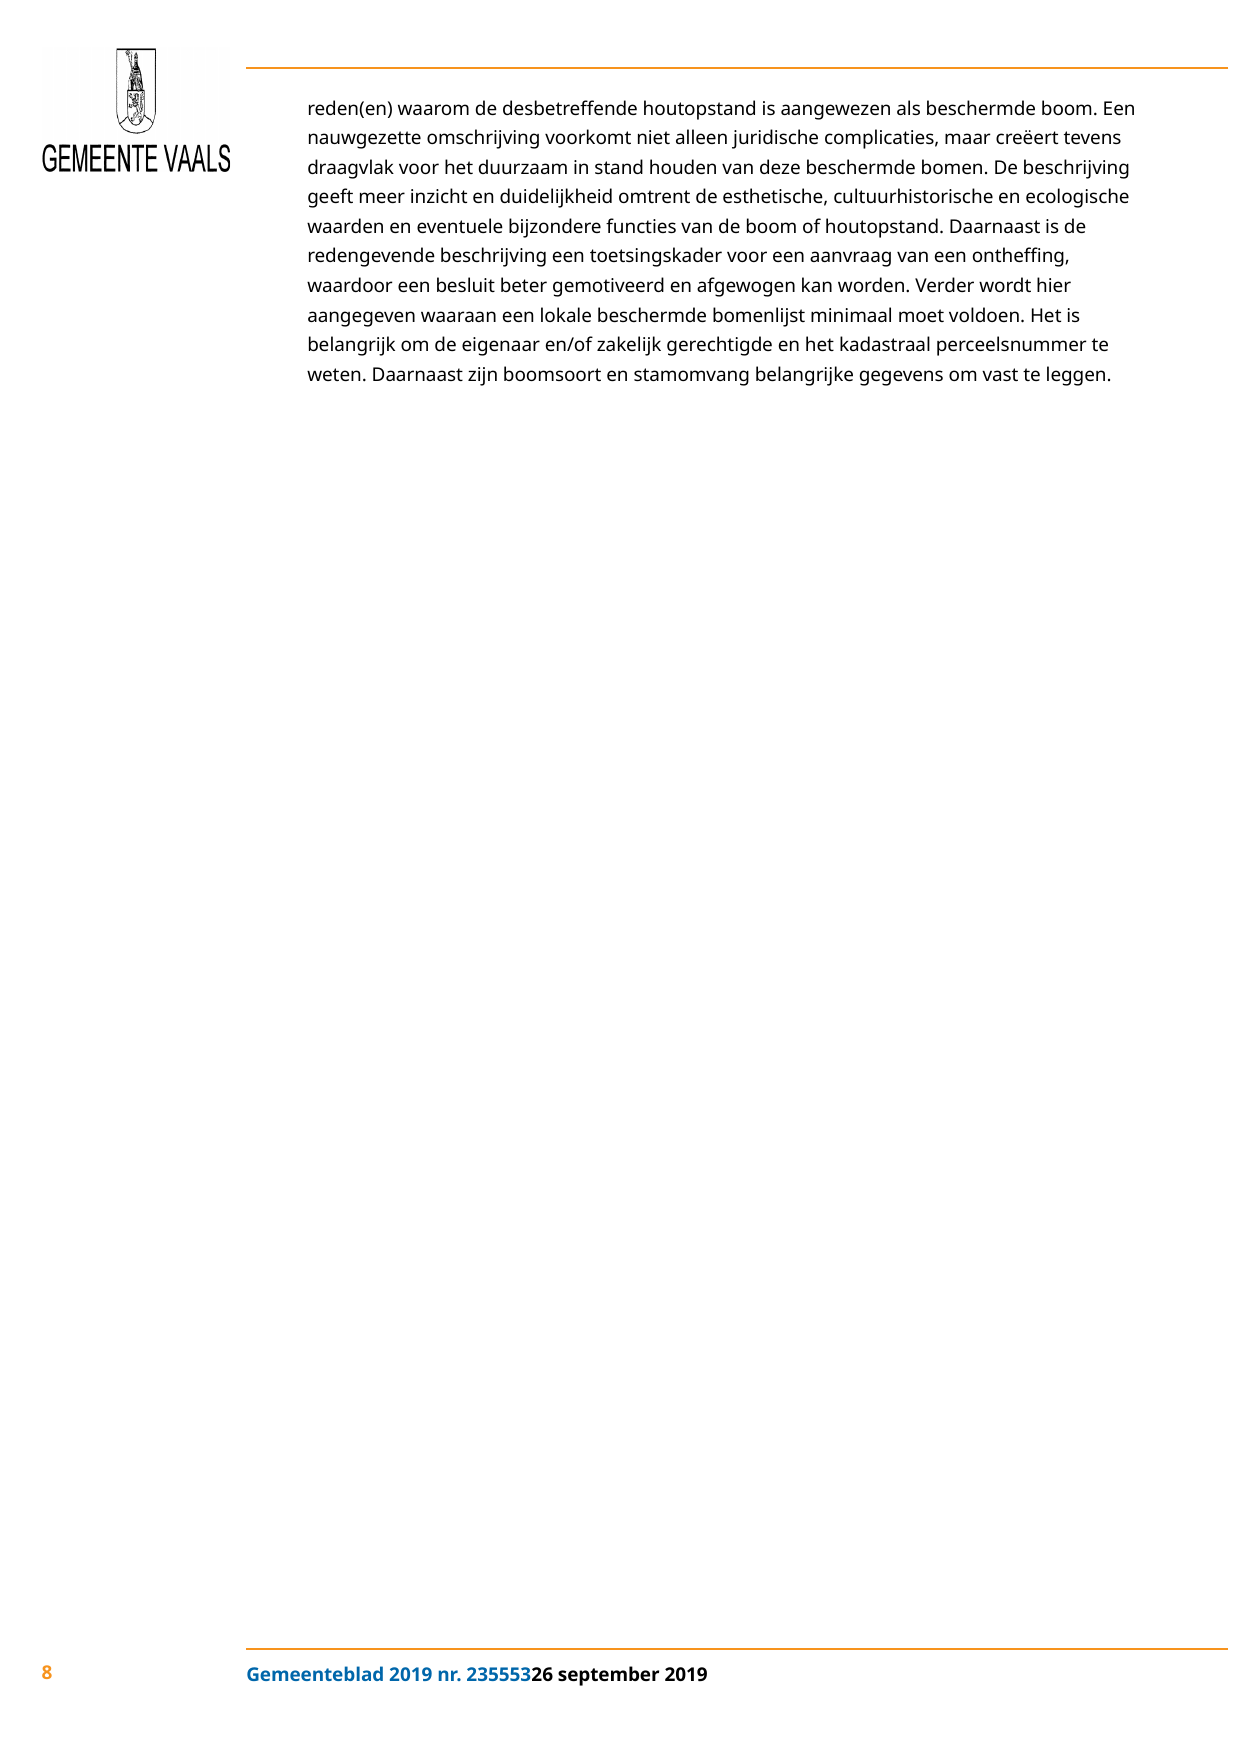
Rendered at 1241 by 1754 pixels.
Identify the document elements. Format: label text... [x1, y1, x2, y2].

picture [41, 47, 231, 172]
list reden(en) waarom de desbetreffende houtopstand is aangewezen als beschermde boom. Een nauwgezette omschrijving voorkomt niet alleen juridische complicaties, maar creëert tevens draagvlak voor het duurzaam in stand houden van deze beschermde bomen. De beschrijving geeft meer inzicht en duidelijkheid omtrent de esthetische, cultuurhistorische en ecologische waarden en eventuele bijzondere functies van de boom of houtopstand. Daarnaast is de redengevende beschrijving een toetsingskader voor een aanvraag van een ontheffing, waardoor een besluit beter gemotiveerd en afgewogen kan worden. Verder wordt hier aangegeven waaraan een lokale beschermde bomenlijst minimaal moet voldoen. Het is belangrijk om de eigenaar en/of zakelijk gerechtigde en het kadastraal perceelsnummer te weten. Daarnaast zijn boomsoort en stamomvang belangrijke gegevens om vast te leggen. [248, 95, 1152, 387]
